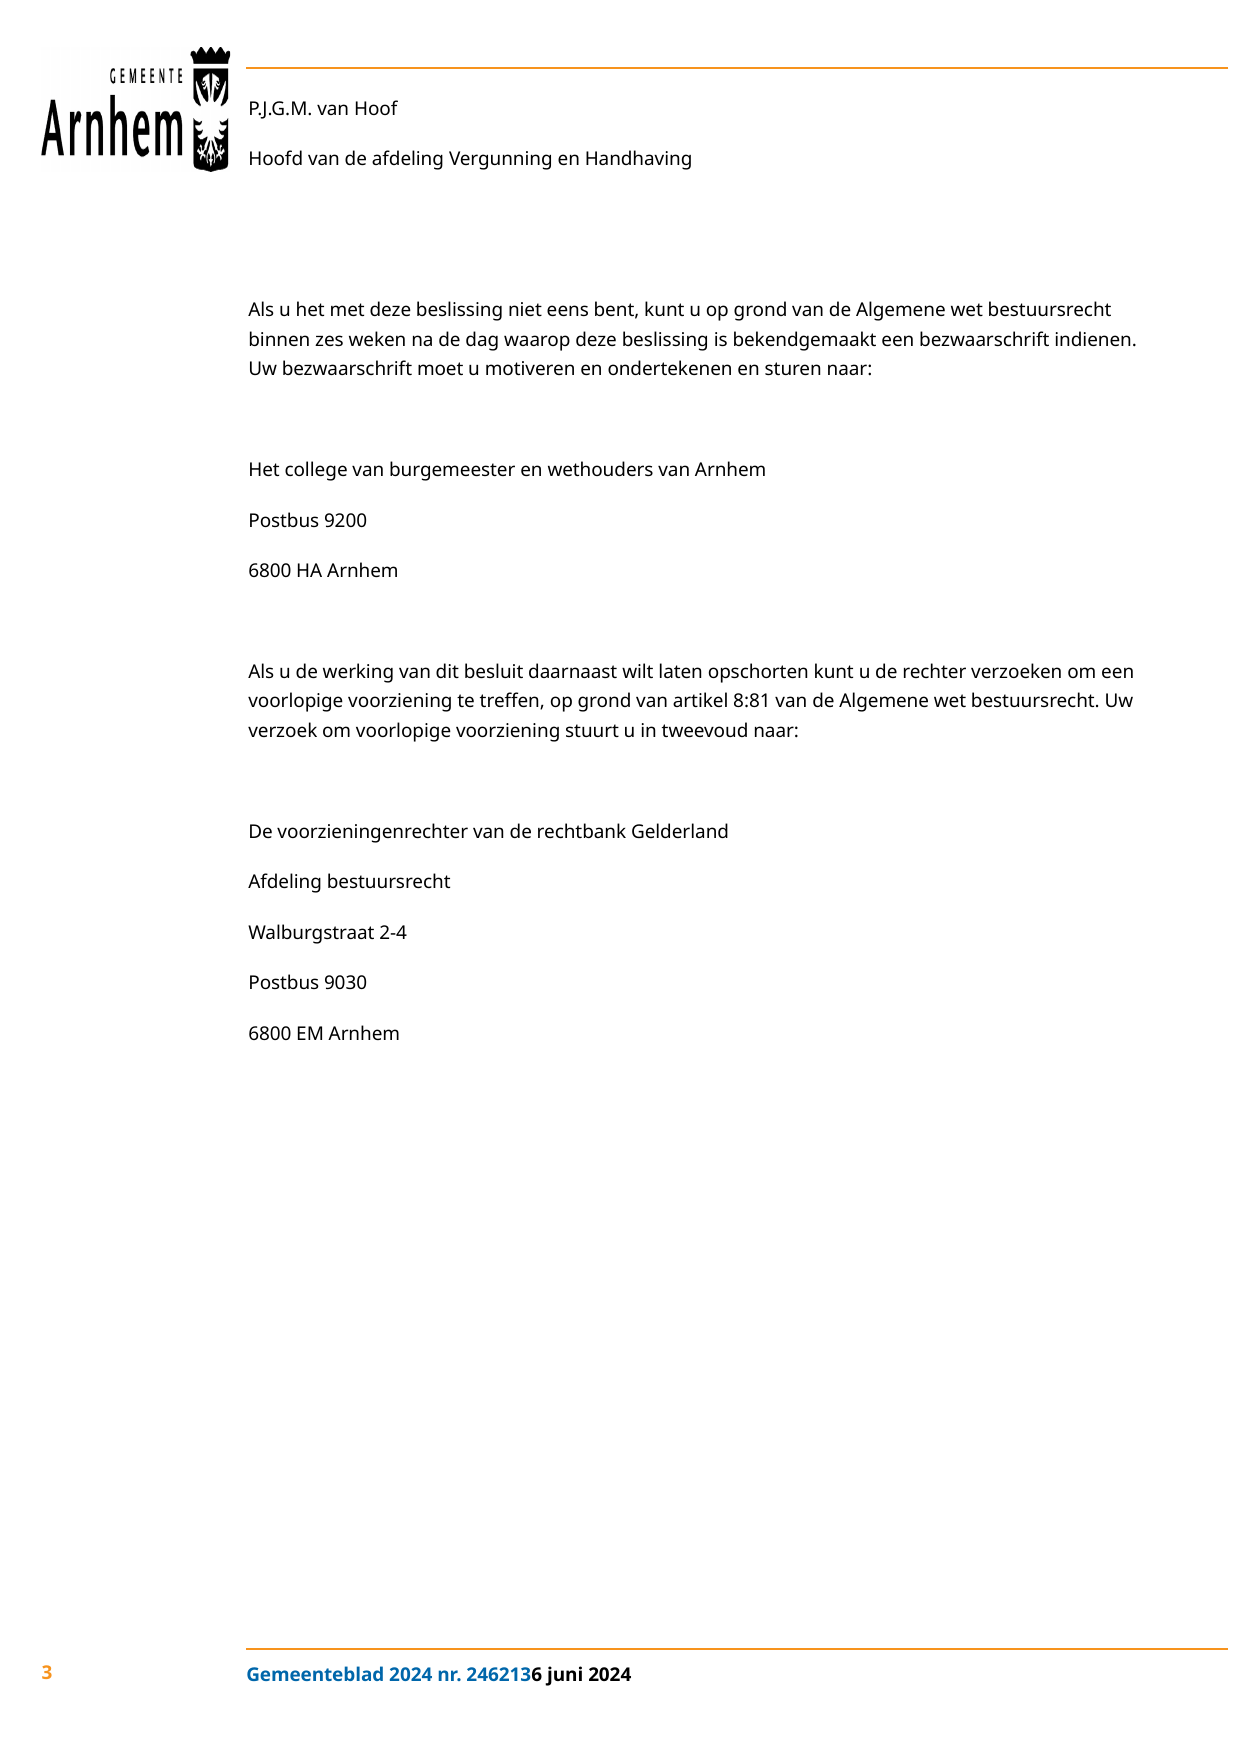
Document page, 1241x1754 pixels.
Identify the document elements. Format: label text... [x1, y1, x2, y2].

picture [41, 47, 231, 172]
text Als u de werking van dit besluit daarnaast wilt laten opschorten kunt u de rechter verzoeken om een voorlopige voorziening te treffen, op grond van artikel 8:81 van de Algemene wet bestuursrecht. Uw verzoek om voorlopige voorziening stuurt u in tweevoud naar: [248, 658, 1152, 743]
text Walburgstraat 2-4 [248, 919, 1152, 945]
text Afdeling bestuursrecht [248, 868, 1152, 894]
text Hoofd van de afdeling Vergunning en Handhaving [248, 145, 1152, 171]
text De voorzieningenrechter van de rechtbank Gelderland [248, 818, 1152, 844]
text 6800 HA Arnhem [248, 557, 1152, 583]
text Postbus 9200 [248, 507, 1152, 533]
text Als u het met deze beslissing niet eens bent, kunt u op grond van de Algemene wet bestuursrecht binnen zes weken na de dag waarop deze beslissing is bekendgemaakt een bezwaarschrift indienen. Uw bezwaarschrift moet u motiveren en ondertekenen en sturen naar: [248, 296, 1152, 381]
text P.J.G.M. van Hoof [248, 95, 1152, 121]
text 6800 EM Arnhem [248, 1020, 1152, 1046]
text Het college van burgemeester en wethouders van Arnhem [248, 456, 1152, 482]
text Postbus 9030 [248, 969, 1152, 995]
